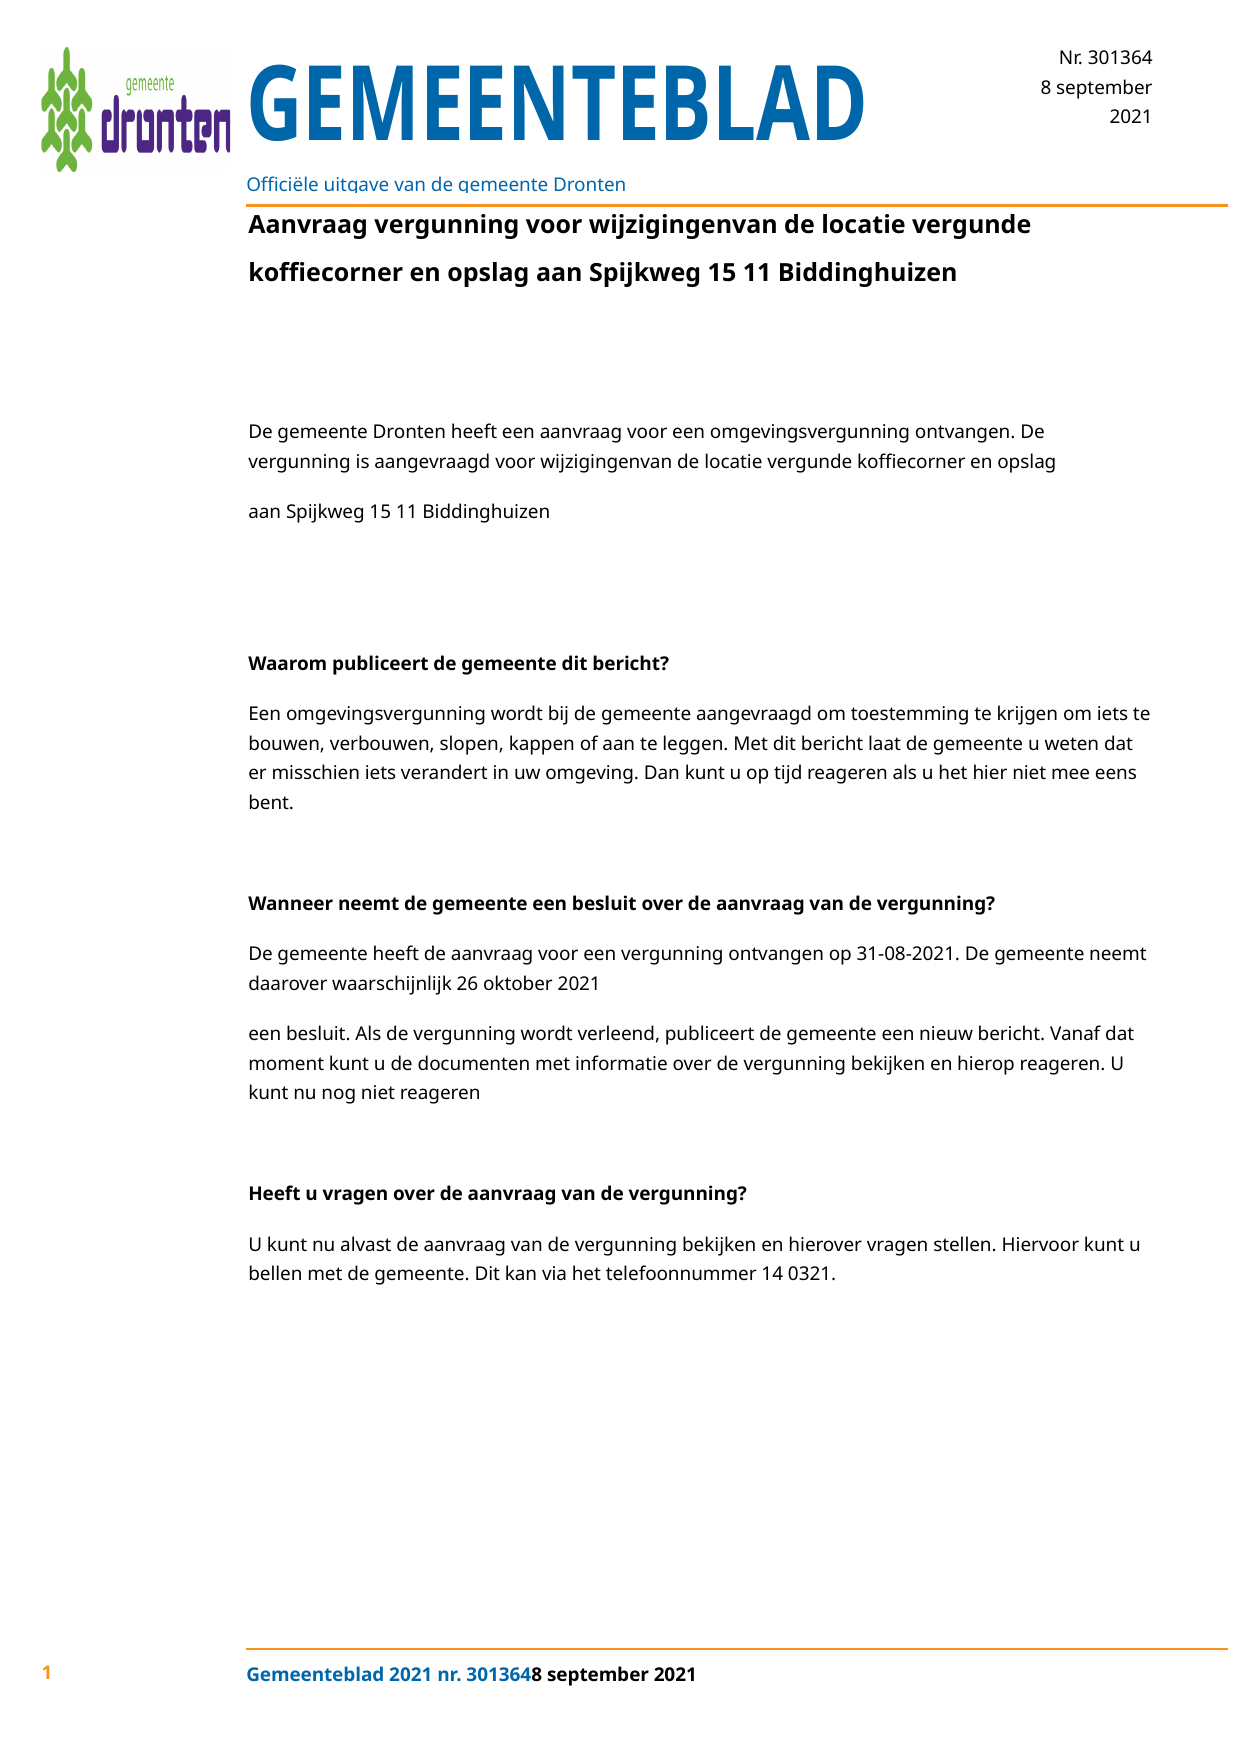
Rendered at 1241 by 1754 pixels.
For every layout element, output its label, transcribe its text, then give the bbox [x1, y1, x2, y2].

text aan Spijkweg 15 11 Biddinghuizen [248, 499, 1152, 524]
text Een omgevingsvergunning wordt bij de gemeente aangevraagd om toestemming te krijgen om iets te bouwen, verbouwen, slopen, kappen of aan te leggen. Met dit bericht laat de gemeente u weten dat er misschien iets verandert in uw omgeving. Dan kunt u op tijd reageren als u het hier niet mee eens bent. [248, 700, 1152, 815]
text Waarom publiceert de gemeente dit bericht? [248, 650, 1152, 676]
text Heeft u vragen over de aanvraag van de vergunning? [248, 1180, 1152, 1206]
text De gemeente heeft de aanvraag voor een vergunning ontvangen op 31-08-2021. De gemeente neemt daarover waarschijnlijk 26 oktober 2021 [248, 940, 1152, 996]
text U kunt nu alvast de aanvraag van de vergunning bekijken en hierover vragen stellen. Hiervoor kunt u bellen met de gemeente. Dit kan via het telefoonnummer 14 0321. [248, 1231, 1152, 1286]
picture [41, 47, 231, 172]
text Aanvraag vergunning voor wijzigingenvan de locatie vergunde koffiecorner en opslag aan Spijkweg 15 11 Biddinghuizen [248, 207, 1152, 288]
text De gemeente Dronten heeft een aanvraag voor een omgevingsvergunning ontvangen. De vergunning is aangevraagd voor wijzigingenvan de locatie vergunde koffiecorner en opslag [248, 419, 1152, 474]
text Wanneer neemt de gemeente een besluit over de aanvraag van de vergunning? [248, 890, 1152, 916]
text een besluit. Als de vergunning wordt verleend, publiceert de gemeente een nieuw bericht. Vanaf dat moment kunt u de documenten met informatie over de vergunning bekijken en hierop reageren. U kunt nu nog niet reageren [248, 1020, 1152, 1105]
